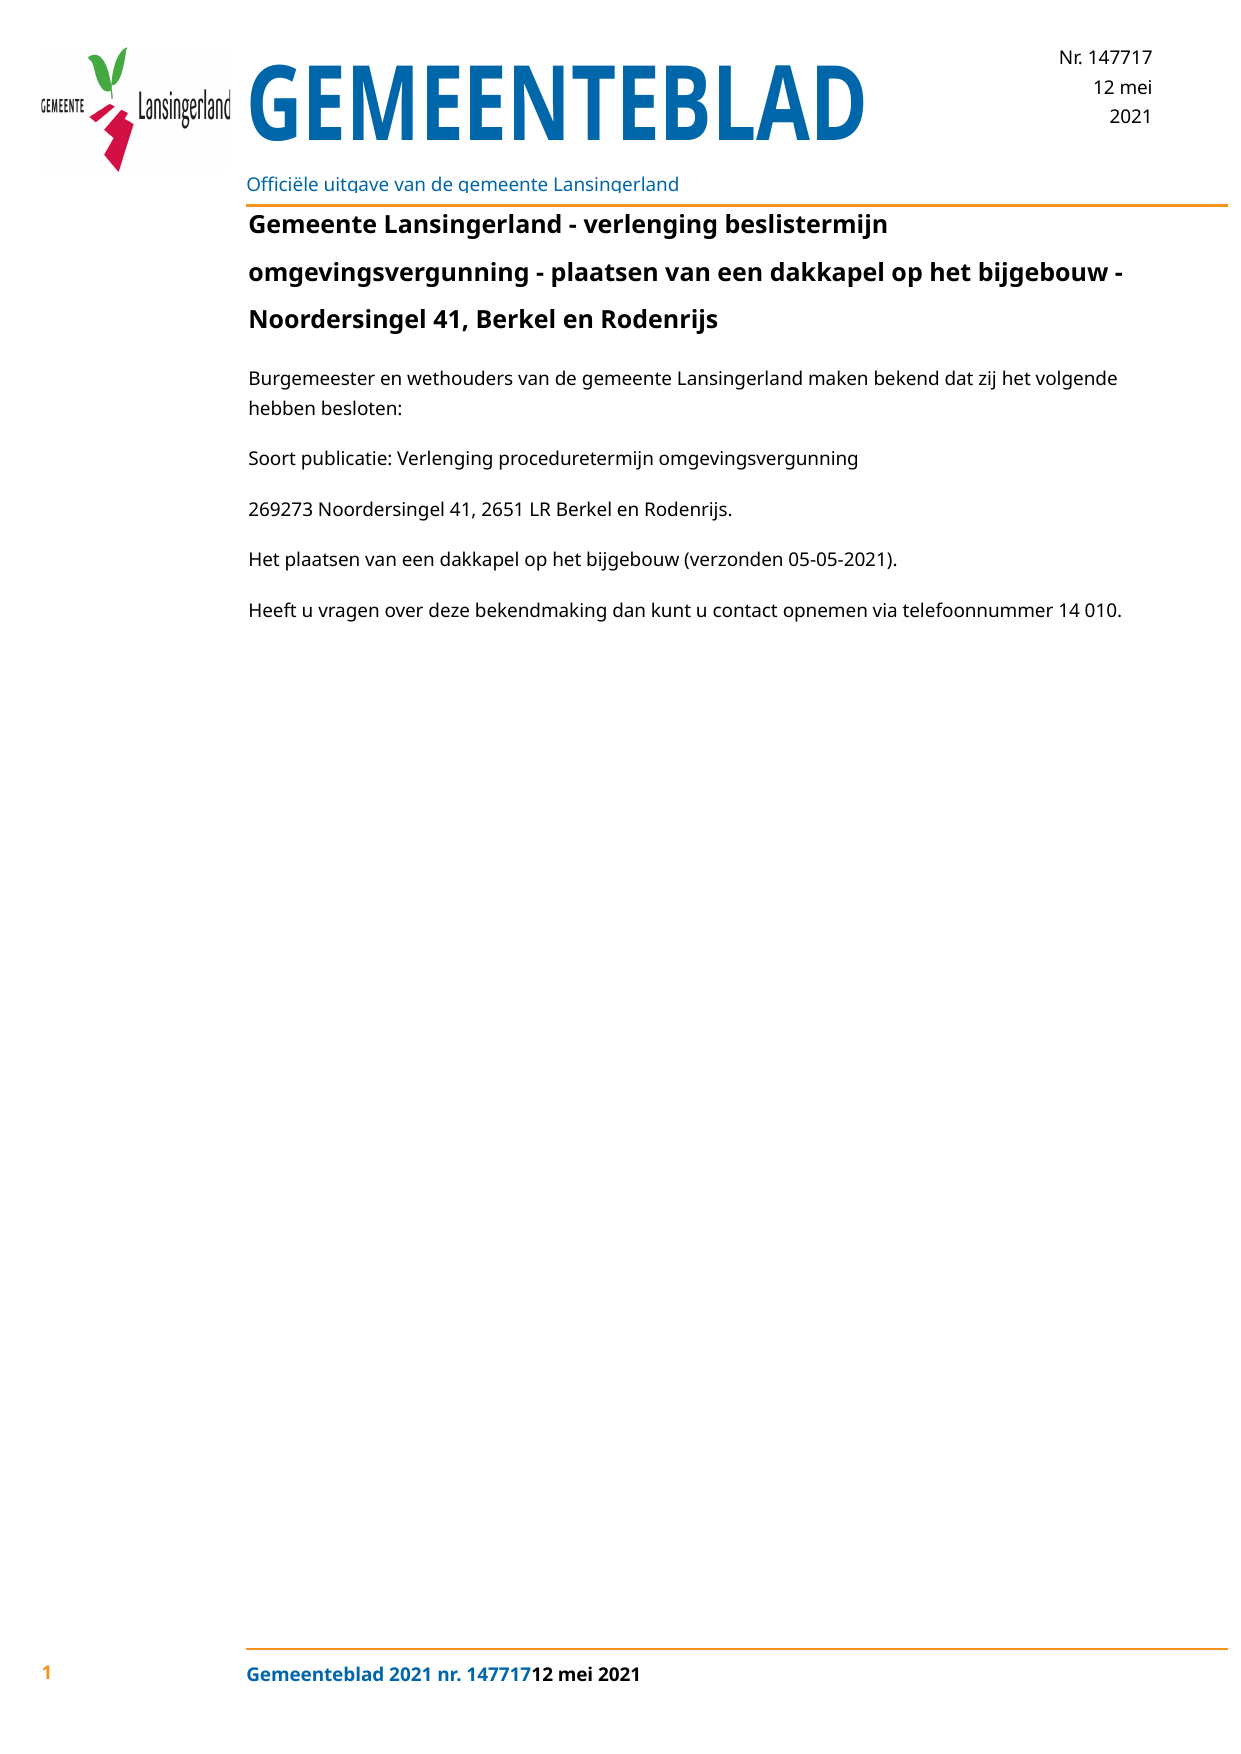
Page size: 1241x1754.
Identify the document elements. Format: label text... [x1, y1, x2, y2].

text Het plaatsen van een dakkapel op het bijgebouw (verzonden 05-05-2021). [248, 546, 1152, 572]
picture [41, 47, 231, 172]
text Burgemeester en wethouders van de gemeente Lansingerland maken bekend dat zij het volgende hebben besloten: [248, 366, 1152, 421]
text Soort publicatie: Verlenging proceduretermijn omgevingsvergunning [248, 446, 1152, 471]
text Heeft u vragen over deze bekendmaking dan kunt u contact opnemen via telefoonnummer 14 010. [248, 597, 1152, 622]
text 269273 Noordersingel 41, 2651 LR Berkel en Rodenrijs. [248, 496, 1152, 522]
text Gemeente Lansingerland - verlenging beslistermijn omgevingsvergunning - plaatsen van een dakkapel op het bijgebouw - Noordersingel 41, Berkel en Rodenrijs [248, 207, 1152, 336]
